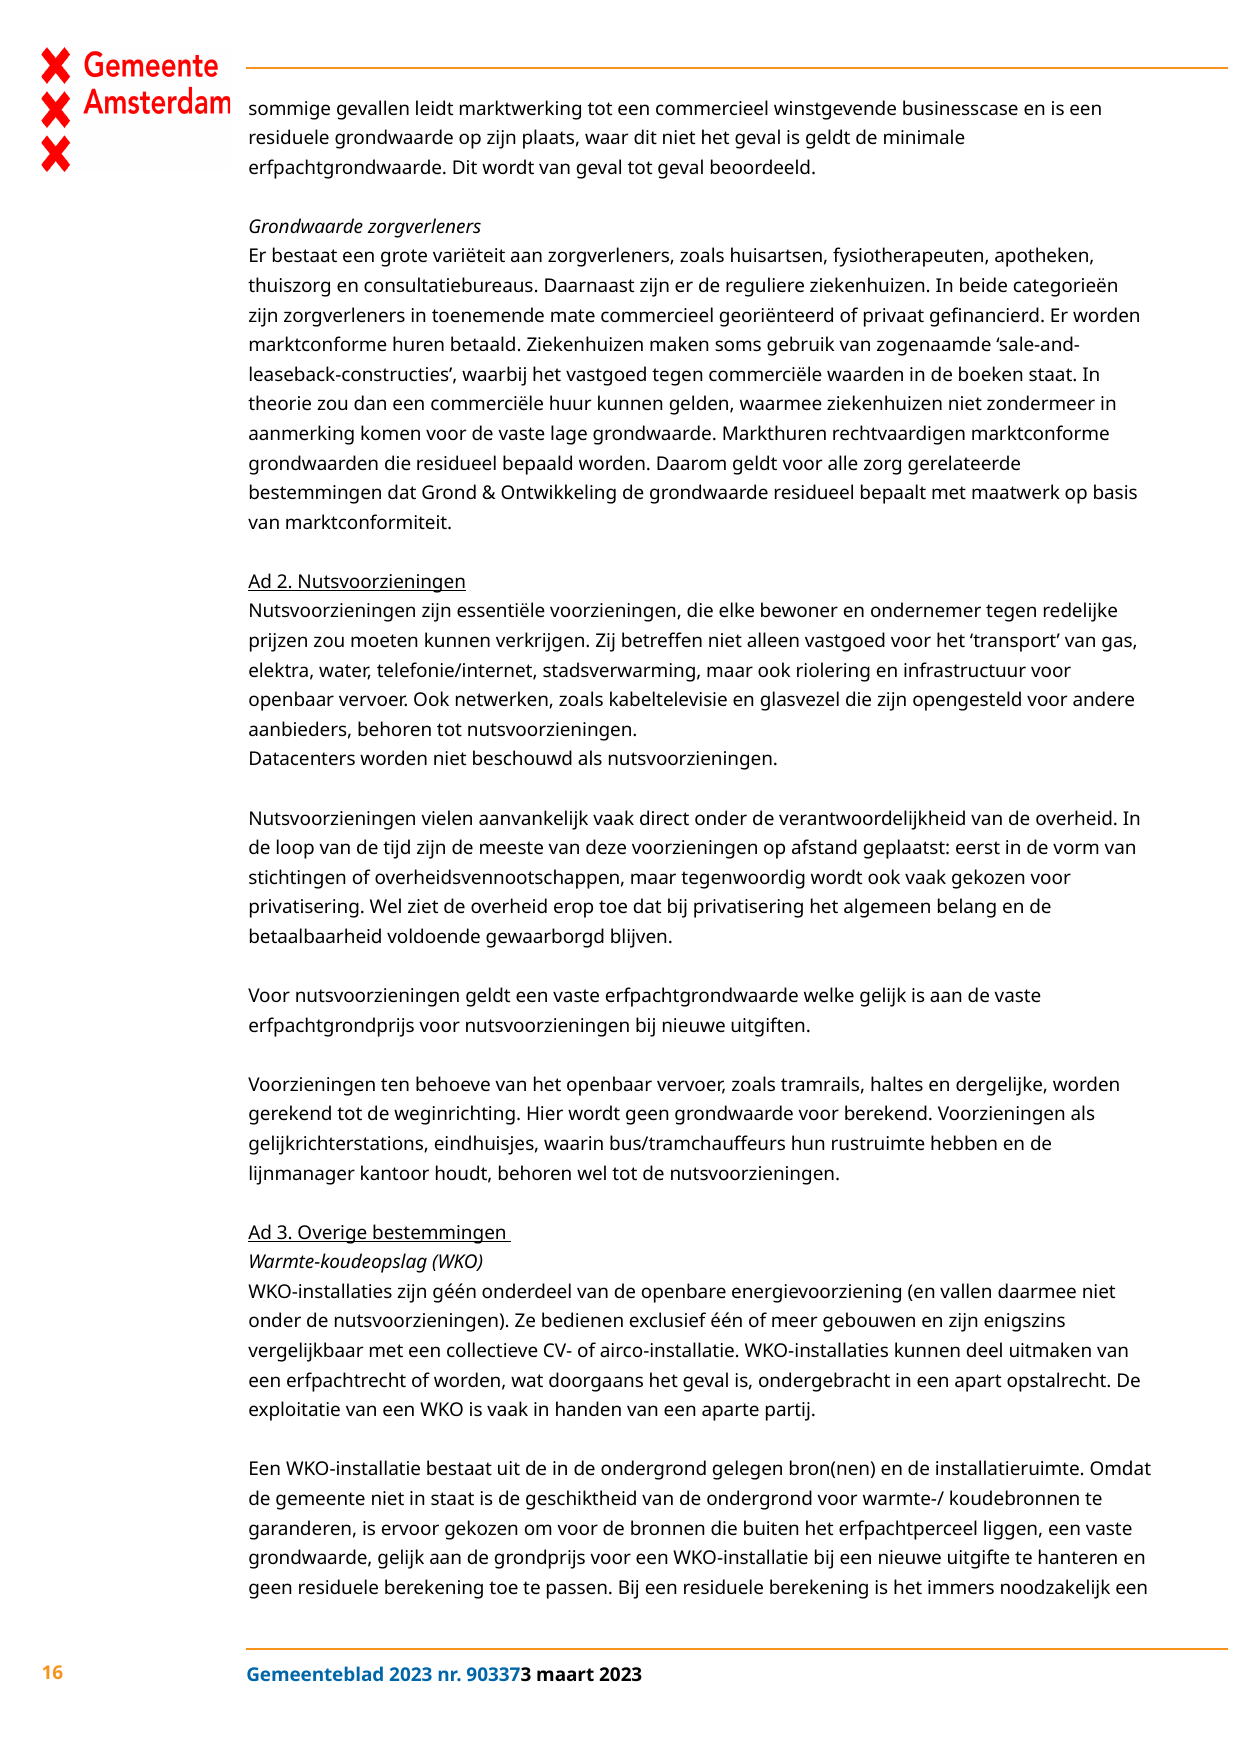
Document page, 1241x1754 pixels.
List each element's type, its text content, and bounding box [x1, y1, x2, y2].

picture [41, 47, 231, 172]
text WKO-installaties zijn géén onderdeel van de openbare energievoorziening (en vallen daarmee niet onder de nutsvoorzieningen). Ze bedienen exclusief één of meer gebouwen en zijn enigszins vergelijkbaar met een collectieve CV- of airco-installatie. WKO-installaties kunnen deel uitmaken van een erfpachtrecht of worden, wat doorgaans het geval is, ondergebracht in een apart opstalrecht. De exploitatie van een WKO is vaak in handen van een aparte partij. [248, 1278, 1152, 1422]
text Er bestaat een grote variëteit aan zorgverleners, zoals huisartsen, fysiotherapeuten, apotheken, thuiszorg en consultatiebureaus. Daarnaast zijn er de reguliere ziekenhuizen. In beide categorieën zijn zorgverleners in toenemende mate commercieel georiënteerd of privaat gefinancierd. Er worden marktconforme huren betaald. Ziekenhuizen maken soms gebruik van zogenaamde ‘sale-and-leaseback-constructies’, waarbij het vastgoed tegen commerciële waarden in de boeken staat. In theorie zou dan een commerciële huur kunnen gelden, waarmee ziekenhuizen niet zondermeer in aanmerking komen voor de vaste lage grondwaarde. Markthuren rechtvaardigen marktconforme grondwaarden die residueel bepaald worden. Daarom geldt voor alle zorg gerelateerde bestemmingen dat Grond & Ontwikkeling de grondwaarde residueel bepaalt met maatwerk op basis van marktconformiteit. [248, 243, 1152, 535]
text Ad 2. Nutsvoorzieningen [248, 568, 1152, 594]
text Grondwaarde zorgverleners [248, 213, 1152, 239]
text Voorzieningen ten behoeve van het openbaar vervoer, zoals tramrails, haltes en dergelijke, worden gerekend tot de weginrichting. Hier wordt geen grondwaarde voor berekend. Voorzieningen als gelijkrichterstations, eindhuisjes, waarin bus/tramchauffeurs hun rustruimte hebben en de lijnmanager kantoor houdt, behoren wel tot de nutsvoorzieningen. [248, 1071, 1152, 1186]
text Datacenters worden niet beschouwd als nutsvoorzieningen. [248, 746, 1152, 771]
text sommige gevallen leidt marktwerking tot een commercieel winstgevende businesscase en is een residuele grondwaarde op zijn plaats, waar dit niet het geval is geldt de minimale erfpachtgrondwaarde. Dit wordt van geval tot geval beoordeeld. [248, 95, 1152, 180]
text Een WKO-installatie bestaat uit de in de ondergrond gelegen bron(nen) en de installatieruimte. Omdat de gemeente niet in staat is de geschiktheid van de ondergrond voor warmte-/ koudebronnen te garanderen, is ervoor gekozen om voor de bronnen die buiten het erfpachtperceel liggen, een vaste grondwaarde, gelijk aan de grondprijs voor een WKO-installatie bij een nieuwe uitgifte te hanteren en geen residuele berekening toe te passen. Bij een residuele berekening is het immers noodzakelijk een [248, 1456, 1152, 1600]
text Nutsvoorzieningen vielen aanvankelijk vaak direct onder de verantwoordelijkheid van de overheid. In de loop van de tijd zijn de meeste van deze voorzieningen op afstand geplaatst: eerst in de vorm van stichtingen of overheidsvennootschappen, maar tegenwoordig wordt ook vaak gekozen voor privatisering. Wel ziet de overheid erop toe dat bij privatisering het algemeen belang en de betaalbaarheid voldoende gewaarborgd blijven. [248, 805, 1152, 949]
text Ad 3. Overige bestemmingen [248, 1219, 1152, 1245]
text Nutsvoorzieningen zijn essentiële voorzieningen, die elke bewoner en ondernemer tegen redelijke prijzen zou moeten kunnen verkrijgen. Zij betreffen niet alleen vastgoed voor het ‘transport’ van gas, elektra, water, telefonie/internet, stadsverwarming, maar ook riolering en infrastructuur voor openbaar vervoer. Ook netwerken, zoals kabeltelevisie en glasvezel die zijn opengesteld voor andere aanbieders, behoren tot nutsvoorzieningen. [248, 598, 1152, 742]
text Voor nutsvoorzieningen geldt een vaste erfpachtgrondwaarde welke gelijk is aan de vaste erfpachtgrondprijs voor nutsvoorzieningen bij nieuwe uitgiften. [248, 982, 1152, 1038]
text Warmte-koudeopslag (WKO) [248, 1248, 1152, 1274]
